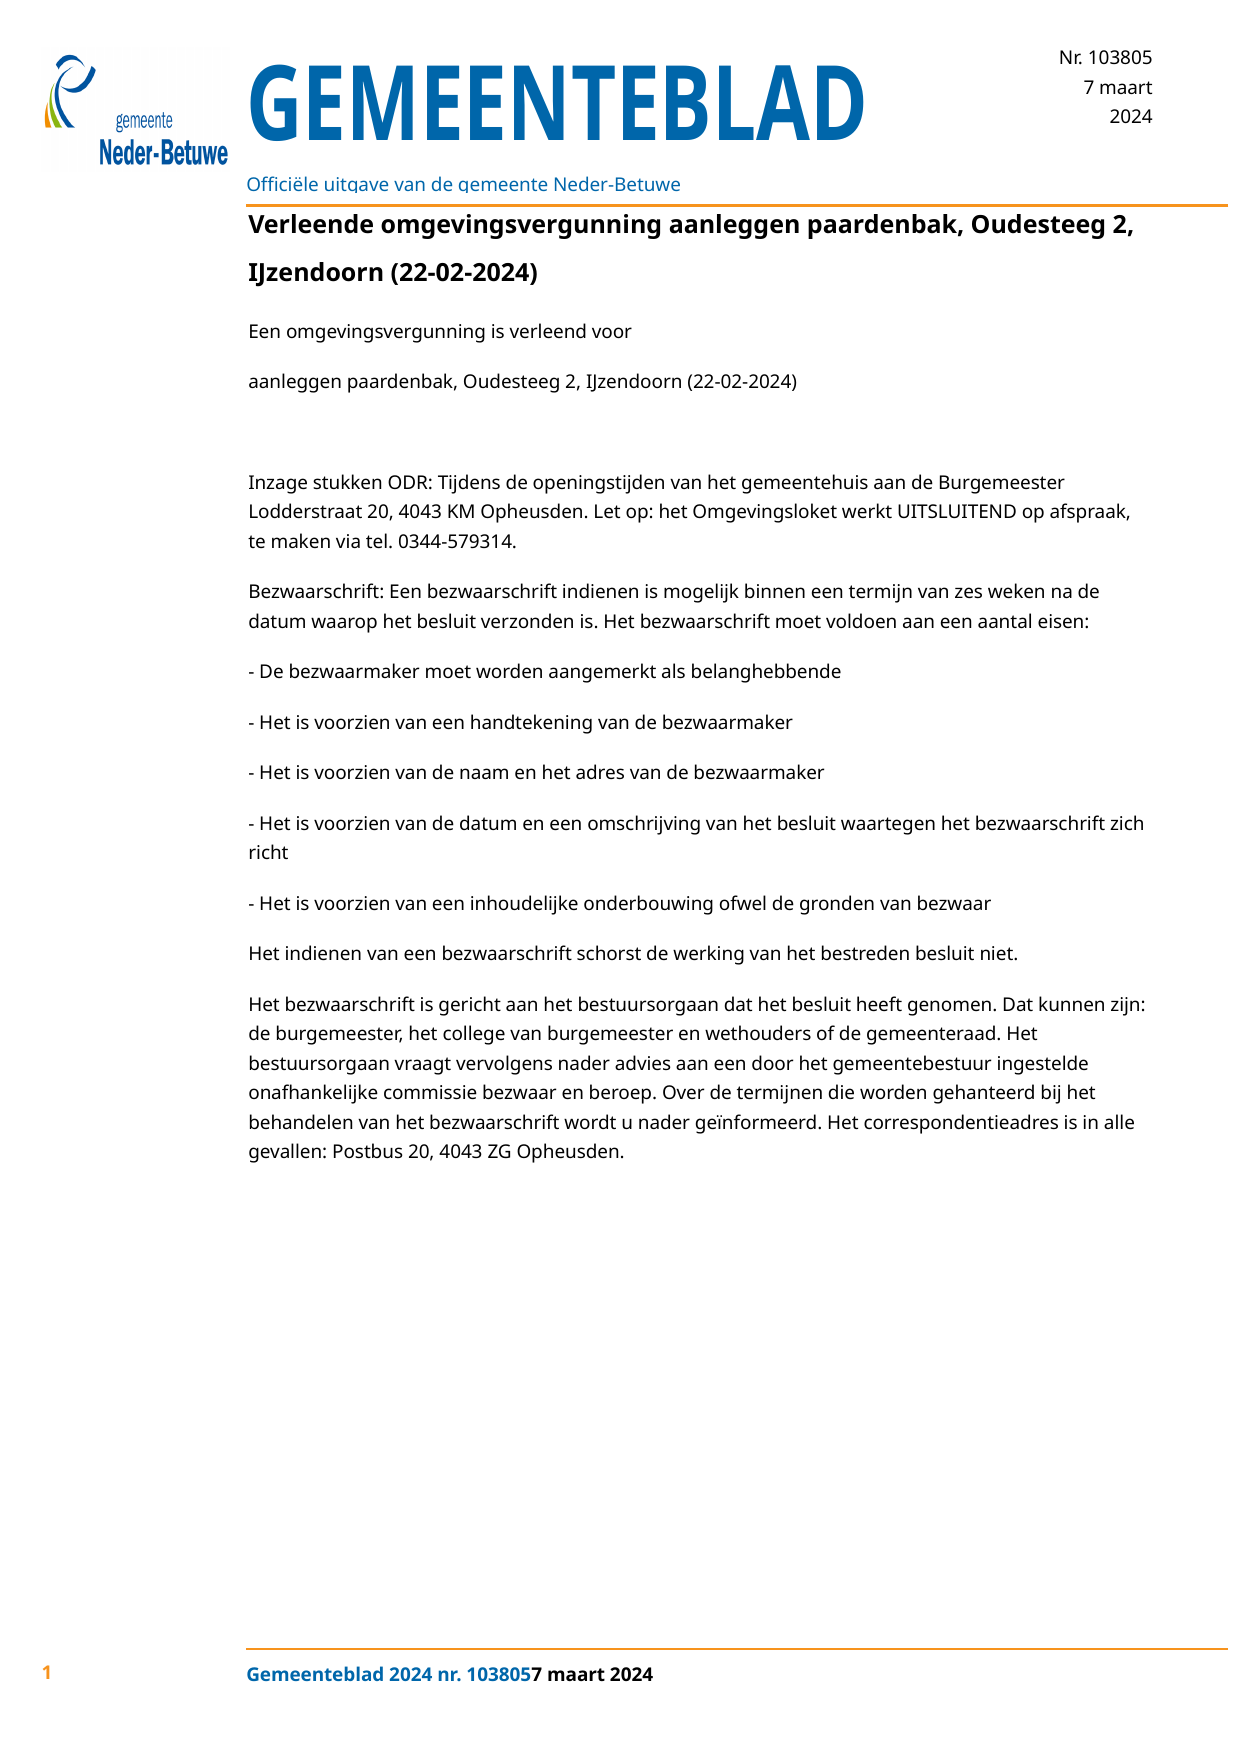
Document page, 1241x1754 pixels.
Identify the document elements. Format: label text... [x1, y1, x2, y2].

text - Het is voorzien van een handtekening van de bezwaarmaker [248, 709, 1152, 735]
text Een omgevingsvergunning is verleend voor [248, 318, 1152, 344]
text - Het is voorzien van de naam en het adres van de bezwaarmaker [248, 759, 1152, 785]
text Bezwaarschrift: Een bezwaarschrift indienen is mogelijk binnen een termijn van zes weken na de datum waarop het besluit verzonden is. Het bezwaarschrift moet voldoen aan een aantal eisen: [248, 579, 1152, 634]
text - Het is voorzien van de datum en een omschrijving van het besluit waartegen het bezwaarschrift zich richt [248, 810, 1152, 865]
picture [41, 47, 231, 172]
text Verleende omgevingsvergunning aanleggen paardenbak, Oudesteeg 2, IJzendoorn (22-02-2024) [248, 207, 1152, 288]
text - De bezwaarmaker moet worden aangemerkt als belanghebbende [248, 659, 1152, 684]
text aanleggen paardenbak, Oudesteeg 2, IJzendoorn (22-02-2024) [248, 368, 1152, 394]
text Het indienen van een bezwaarschrift schorst de werking van het bestreden besluit niet. [248, 940, 1152, 966]
text Het bezwaarschrift is gericht aan het bestuursorgaan dat het besluit heeft genomen. Dat kunnen zijn: de burgemeester, het college van burgemeester en wethouders of de gemeenteraad. Het bestuursorgaan vraagt vervolgens nader advies aan een door het gemeentebestuur ingestelde onafhankelijke commissie bezwaar en beroep. Over de termijnen die worden gehanteerd bij het behandelen van het bezwaarschrift wordt u nader geïnformeerd. Het correspondentieadres is in alle gevallen: Postbus 20, 4043 ZG Opheusden. [248, 991, 1152, 1164]
text Inzage stukken ODR: Tijdens de openingstijden van het gemeentehuis aan de Burgemeester Lodderstraat 20, 4043 KM Opheusden. Let op: het Omgevingsloket werkt UITSLUITEND op afspraak, te maken via tel. 0344-579314. [248, 469, 1152, 554]
text - Het is voorzien van een inhoudelijke onderbouwing ofwel de gronden van bezwaar [248, 890, 1152, 916]
